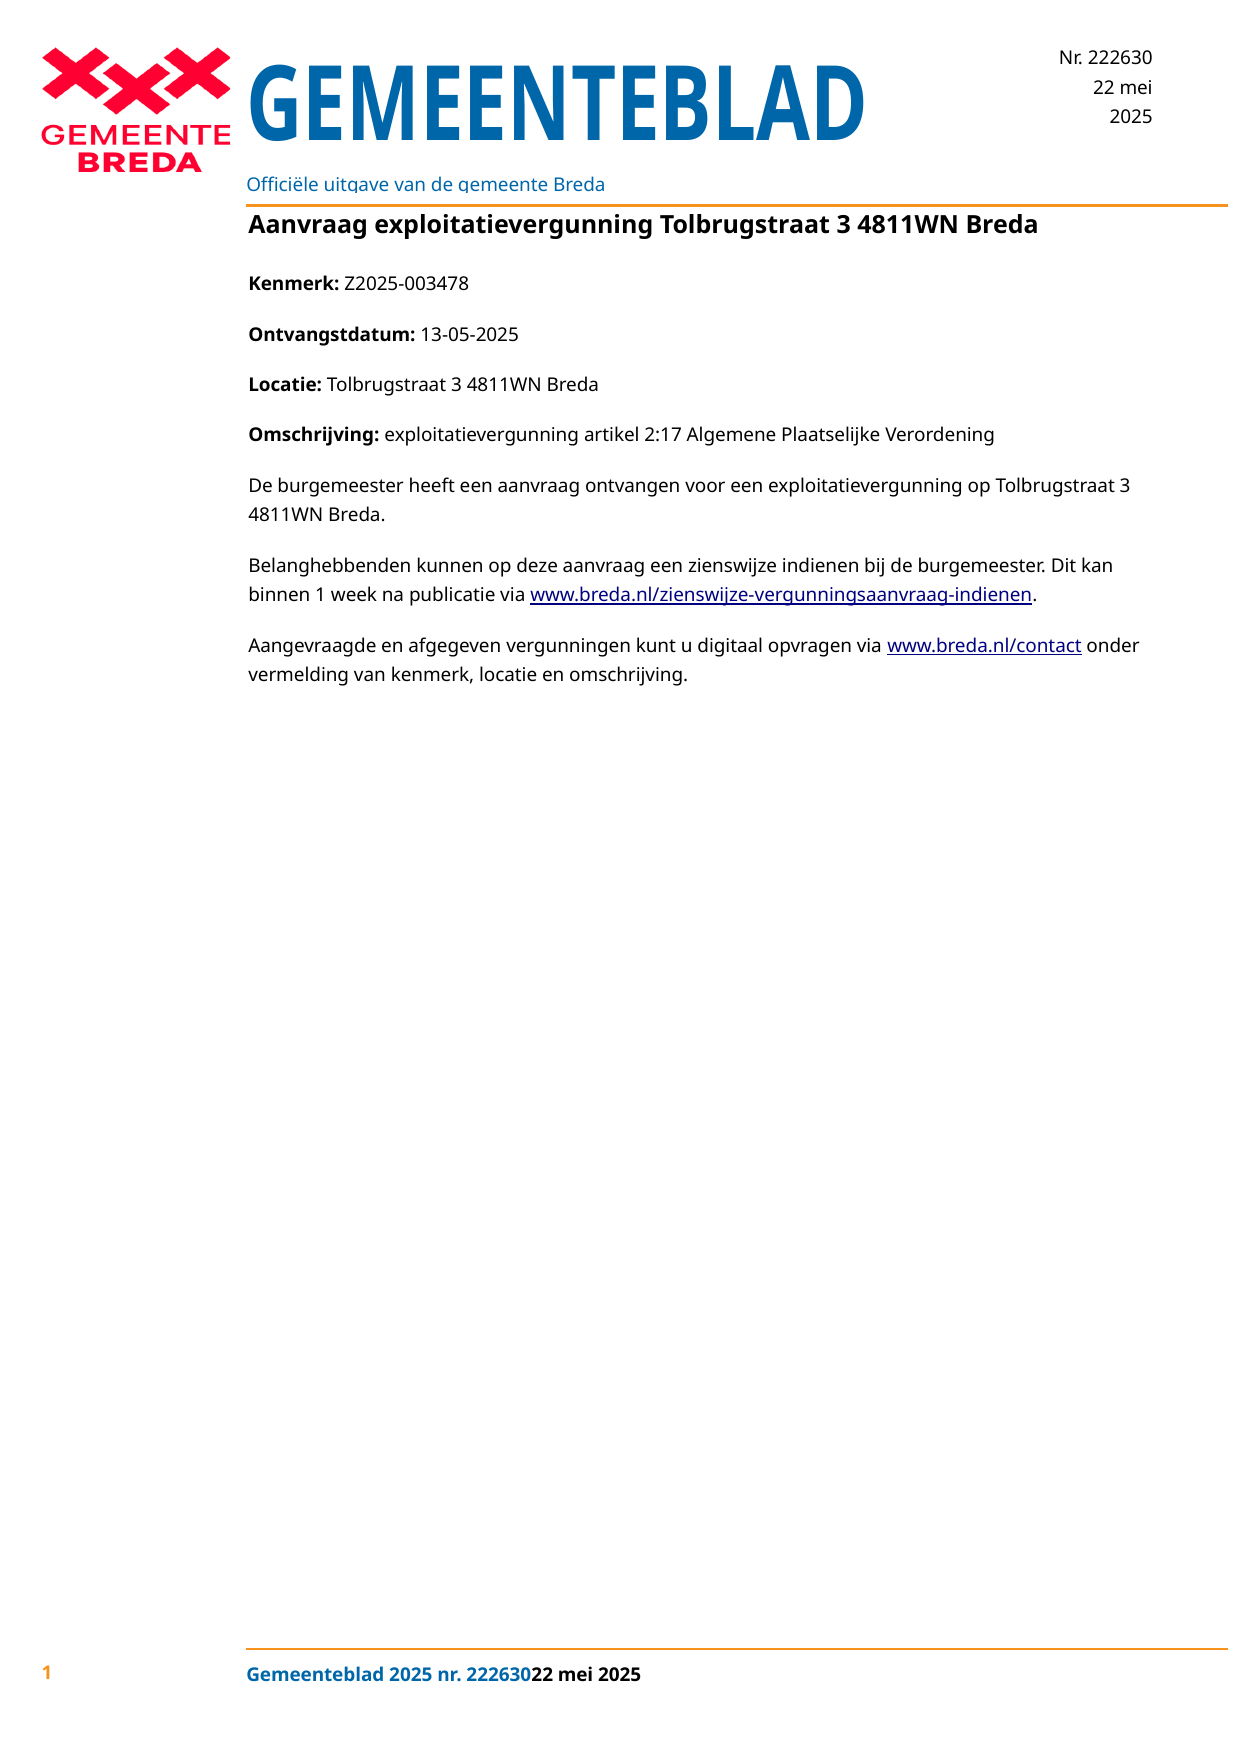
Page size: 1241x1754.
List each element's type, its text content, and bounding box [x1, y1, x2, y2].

text Belanghebbenden kunnen op deze aanvraag een zienswijze indienen bij de burgemeester. Dit kan binnen 1 week na publicatie via www.breda.nl/zienswijze-vergunningsaanvraag-indienen. [248, 552, 1152, 607]
text Omschrijving: exploitatievergunning artikel 2:17 Algemene Plaatselijke Verordening [248, 422, 1152, 447]
text Locatie: Tolbrugstraat 3 4811WN Breda [248, 371, 1152, 397]
text Aangevraagde en afgegeven vergunningen kunt u digitaal opvragen via www.breda.nl/contact onder vermelding van kenmerk, locatie en omschrijving. [248, 632, 1152, 687]
text De burgemeester heeft een aanvraag ontvangen voor een exploitatievergunning op Tolbrugstraat 3 4811WN Breda. [248, 472, 1152, 527]
picture [41, 47, 231, 172]
text Aanvraag exploitatievergunning Tolbrugstraat 3 4811WN Breda [248, 207, 1152, 241]
text Ontvangstdatum: 13-05-2025 [248, 321, 1152, 346]
text Kenmerk: Z2025-003478 [248, 270, 1152, 296]
